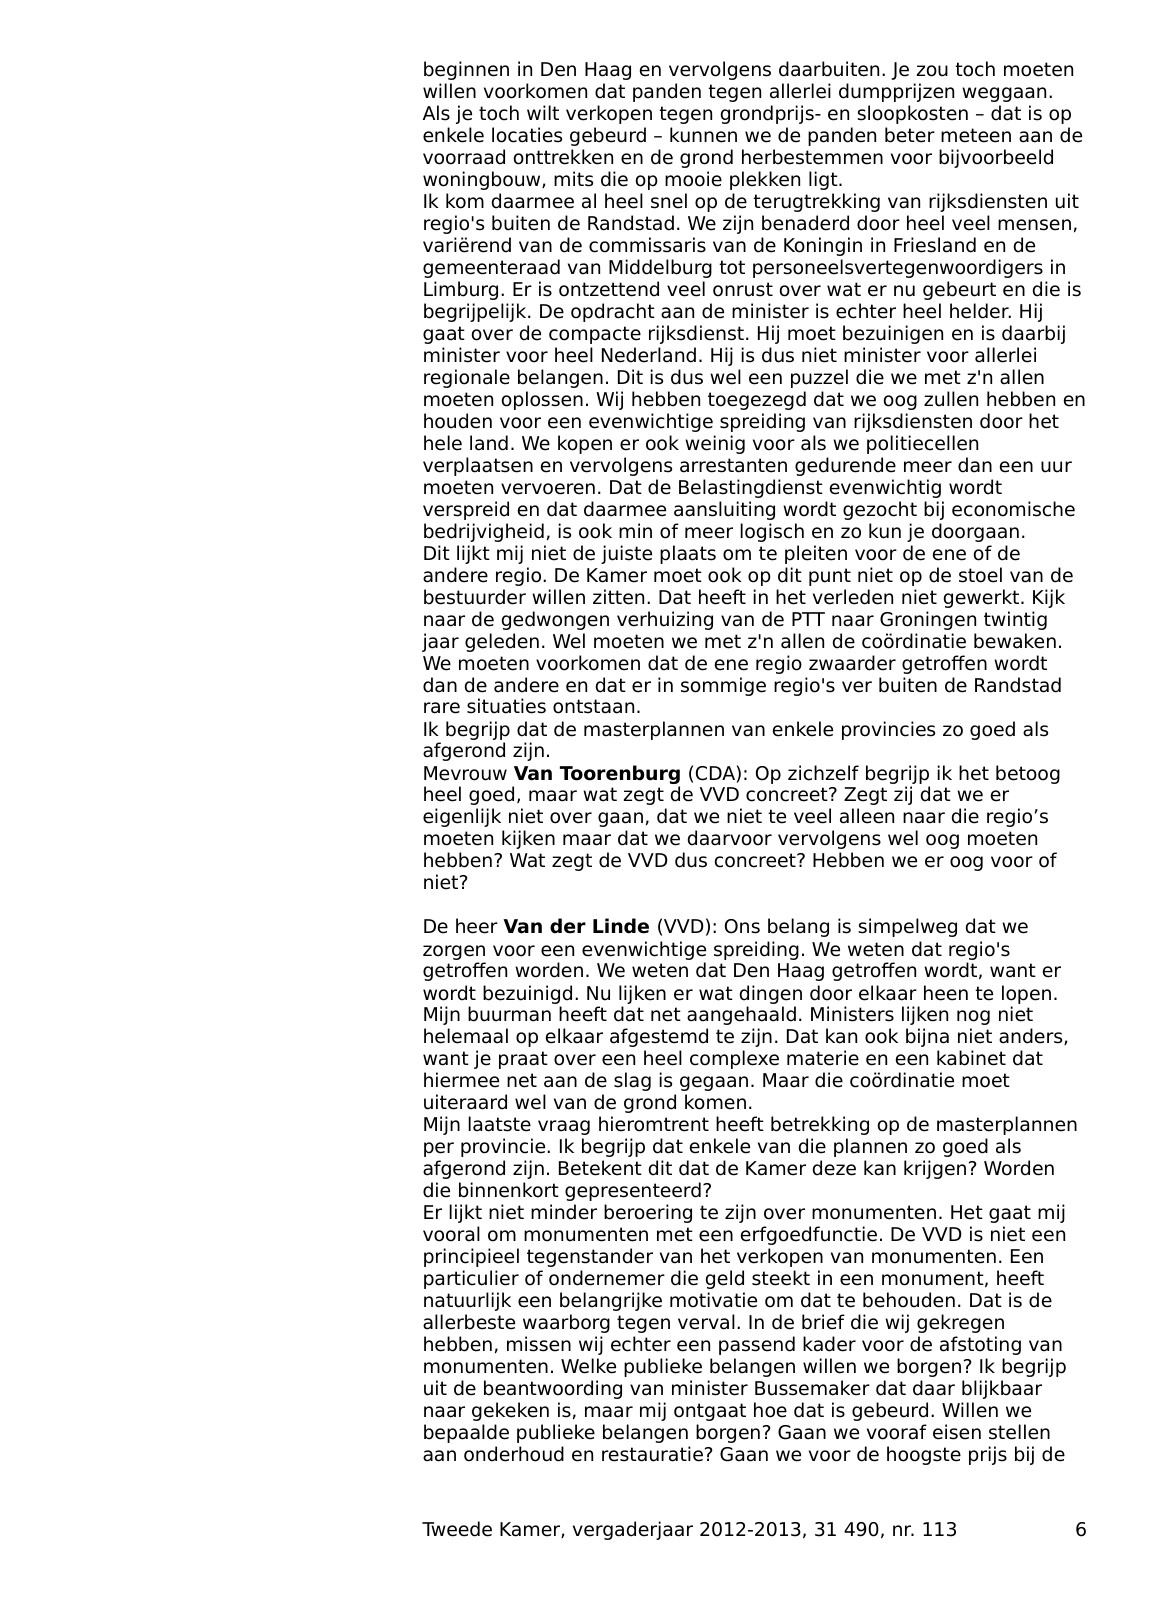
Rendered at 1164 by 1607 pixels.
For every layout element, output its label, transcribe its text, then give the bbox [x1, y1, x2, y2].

text Mijn laatste vraag hieromtrent heeft betrekking op de masterplannen per provincie. Ik begrijp dat enkele van die plannen zo goed als afgerond zijn. Betekent dit dat de Kamer deze kan krijgen? Worden die binnenkort gepresenteerd? [422, 1114, 1087, 1202]
text Mevrouw Van Toorenburg (CDA): Op zichzelf begrijp ik het betoog heel goed, maar wat zegt de VVD concreet? Zegt zij dat we er eigenlijk niet over gaan, dat we niet te veel alleen naar die regio’s moeten kijken maar dat we daarvoor vervolgens wel oog moeten hebben? Wat zegt de VVD dus concreet? Hebben we er oog voor of niet? [422, 762, 1087, 894]
text Ik begrijp dat de masterplannen van enkele provincies zo goed als afgerond zijn. [422, 718, 1087, 762]
text beginnen in Den Haag en vervolgens daarbuiten. Je zou toch moeten willen voorkomen dat panden tegen allerlei dumpprijzen weggaan. Als je toch wilt verkopen tegen grondprijs- en sloopkosten – dat is op enkele locaties gebeurd – kunnen we de panden beter meteen aan de voorraad onttrekken en de grond herbestemmen voor bijvoorbeeld woningbouw, mits die op mooie plekken ligt. [422, 59, 1087, 191]
text De heer Van der Linde (VVD): Ons belang is simpelweg dat we zorgen voor een evenwichtige spreiding. We weten dat regio's getroffen worden. We weten dat Den Haag getroffen wordt, want er wordt bezuinigd. Nu lijken er wat dingen door elkaar heen te lopen. Mijn buurman heeft dat net aangehaald. Ministers lijken nog niet helemaal op elkaar afgestemd te zijn. Dat kan ook bijna niet anders, want je praat over een heel complexe materie en een kabinet dat hiermee net aan de slag is gegaan. Maar die coördinatie moet uiteraard wel van de grond komen. [422, 916, 1087, 1114]
text Ik kom daarmee al heel snel op de terugtrekking van rijksdiensten uit regio's buiten de Randstad. We zijn benaderd door heel veel mensen, variërend van de commissaris van de Koningin in Friesland en de gemeenteraad van Middelburg tot personeelsvertegenwoordigers in Limburg. Er is ontzettend veel onrust over wat er nu gebeurt en die is begrijpelijk. De opdracht aan de minister is echter heel helder. Hij gaat over de compacte rijksdienst. Hij moet bezuinigen en is daarbij minister voor heel Nederland. Hij is dus niet minister voor allerlei regionale belangen. Dit is dus wel een puzzel die we met z'n allen moeten oplossen. Wij hebben toegezegd dat we oog zullen hebben en houden voor een evenwichtige spreiding van rijksdiensten door het hele land. We kopen er ook weinig voor als we politiecellen verplaatsen en vervolgens arrestanten gedurende meer dan een uur moeten vervoeren. Dat de Belastingdienst evenwichtig wordt verspreid en dat daarmee aansluiting wordt gezocht bij economische bedrijvigheid, is ook min of meer logisch en zo kun je doorgaan. [422, 191, 1087, 543]
text Er lijkt niet minder beroering te zijn over monumenten. Het gaat mij vooral om monumenten met een erfgoedfunctie. De VVD is niet een principieel tegenstander van het verkopen van monumenten. Een particulier of ondernemer die geld steekt in een monument, heeft natuurlijk een belangrijke motivatie om dat te behouden. Dat is de allerbeste waarborg tegen verval. In de brief die wij gekregen hebben, missen wij echter een passend kader voor de afstoting van monumenten. Welke publieke belangen willen we borgen? Ik begrijp uit de beantwoording van minister Bussemaker dat daar blijkbaar naar gekeken is, maar mij ontgaat hoe dat is gebeurd. Willen we bepaalde publieke belangen borgen? Gaan we vooraf eisen stellen aan onderhoud en restauratie? Gaan we voor de hoogste prijs bij de [422, 1202, 1087, 1466]
text Dit lijkt mij niet de juiste plaats om te pleiten voor de ene of de andere regio. De Kamer moet ook op dit punt niet op de stoel van de bestuurder willen zitten. Dat heeft in het verleden niet gewerkt. Kijk naar de gedwongen verhuizing van de PTT naar Groningen twintig jaar geleden. Wel moeten we met z'n allen de coördinatie bewaken. We moeten voorkomen dat de ene regio zwaarder getroffen wordt dan de andere en dat er in sommige regio's ver buiten de Randstad rare situaties ontstaan. [422, 543, 1087, 718]
